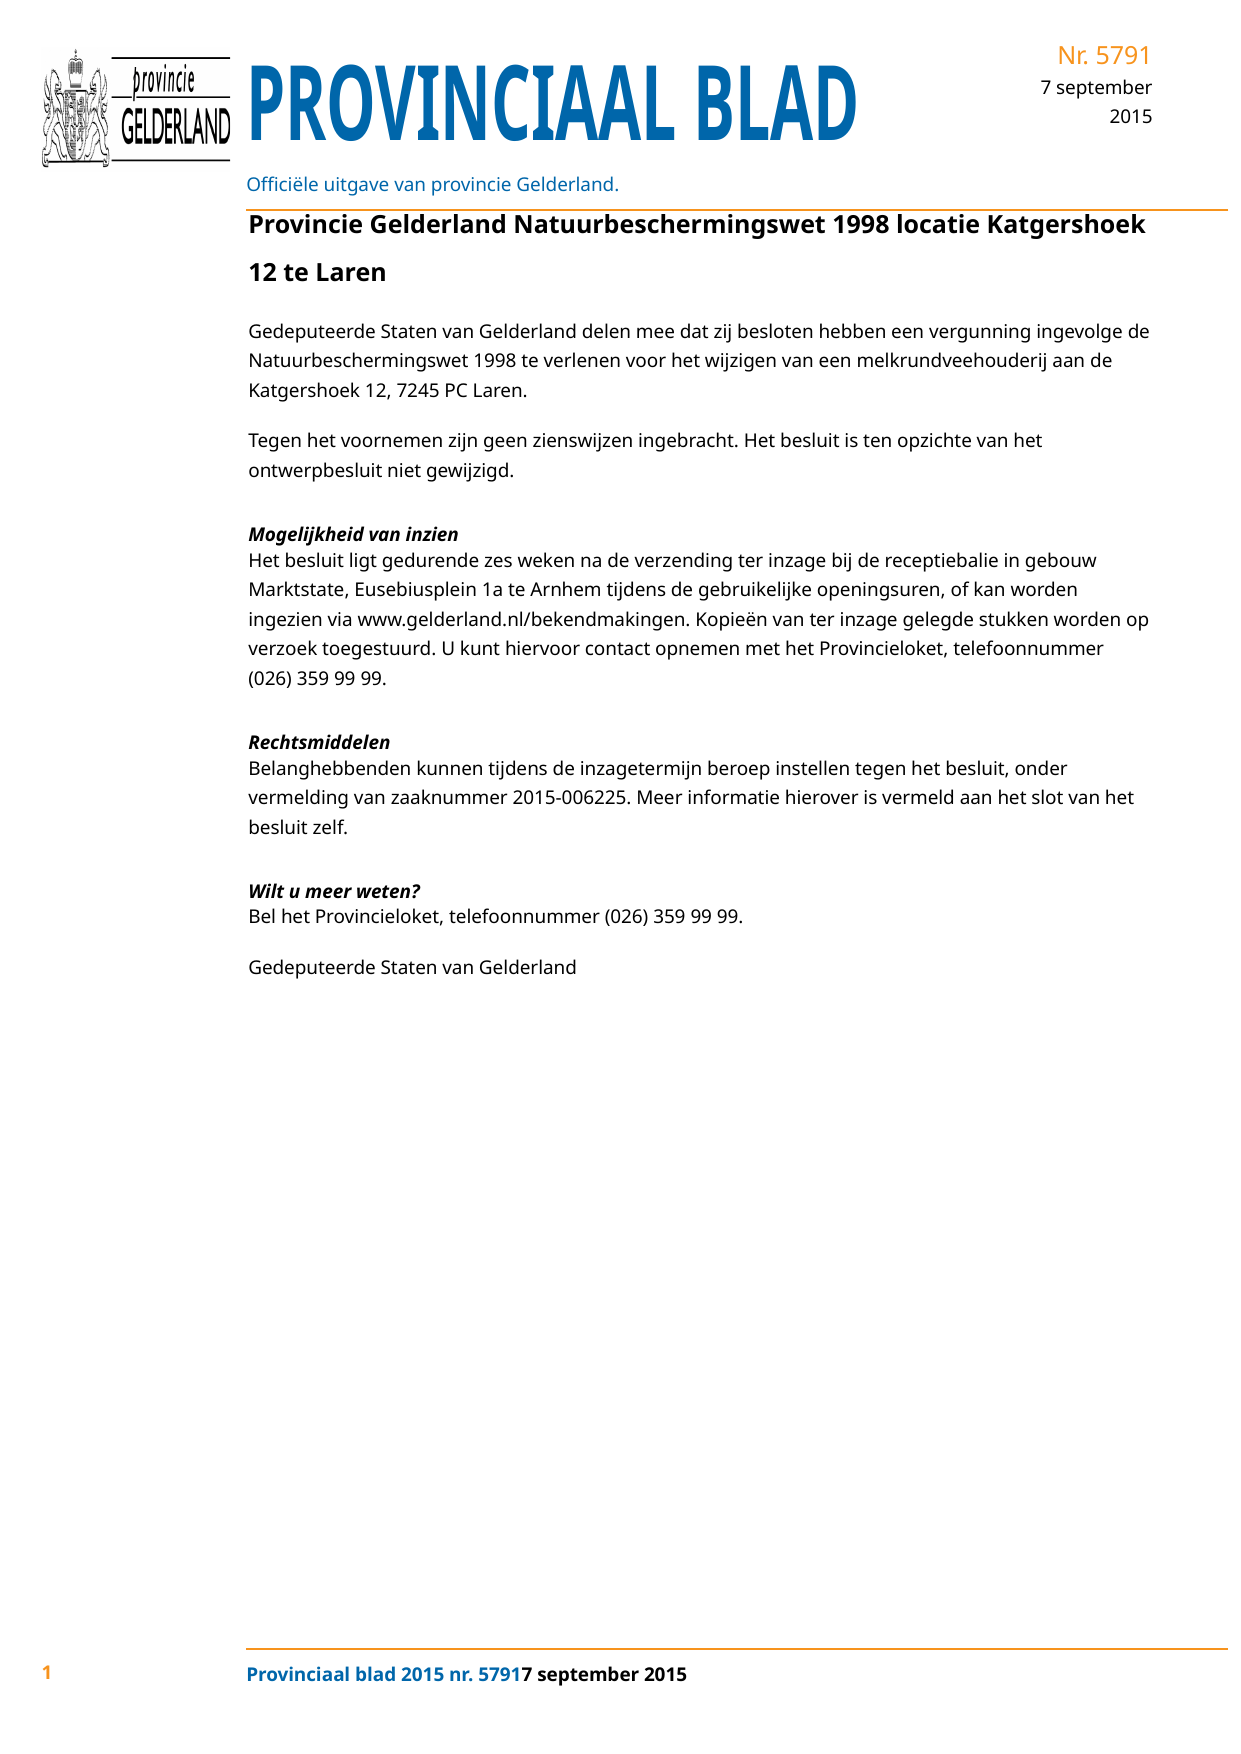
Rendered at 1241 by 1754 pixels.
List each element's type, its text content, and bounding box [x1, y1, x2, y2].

text Het besluit ligt gedurende zes weken na de verzending ter inzage bij de receptiebalie in gebouw Marktstate, Eusebiusplein 1a te Arnhem tijdens de gebruikelijke openingsuren, of kan worden ingezien via www.gelderland.nl/bekendmakingen. Kopieën van ter inzage gelegde stukken worden op verzoek toegestuurd. U kunt hiervoor contact opnemen met het Provincieloket, telefoonnummer (026) 359 99 99. [248, 547, 1152, 691]
text Rechtsmiddelen [248, 729, 1152, 755]
text Gedeputeerde Staten van Gelderland delen mee dat zij besloten hebben een vergunning ingevolge de Natuurbeschermingswet 1998 te verlenen voor het wijzigen van een melkrundveehouderij aan de Katgershoek 12, 7245 PC Laren. [248, 318, 1152, 403]
text Provincie Gelderland Natuurbeschermingswet 1998 locatie Katgershoek 12 te Laren [248, 211, 1152, 288]
text Gedeputeerde Staten van Gelderland [248, 954, 1152, 980]
text Belanghebbenden kunnen tijdens de inzagetermijn beroep instellen tegen het besluit, onder vermelding van zaaknummer 2015-006225. Meer informatie hierover is vermeld aan het slot van het besluit zelf. [248, 755, 1152, 840]
text Wilt u meer weten? [248, 878, 1152, 904]
text Mogelijkheid van inzien [248, 521, 1152, 547]
picture [41, 47, 231, 172]
text Tegen het voornemen zijn geen zienswijzen ingebracht. Het besluit is ten opzichte van het ontwerpbesluit niet gewijzigd. [248, 427, 1152, 483]
text Bel het Provincieloket, telefoonnummer (026) 359 99 99. [248, 904, 1152, 929]
